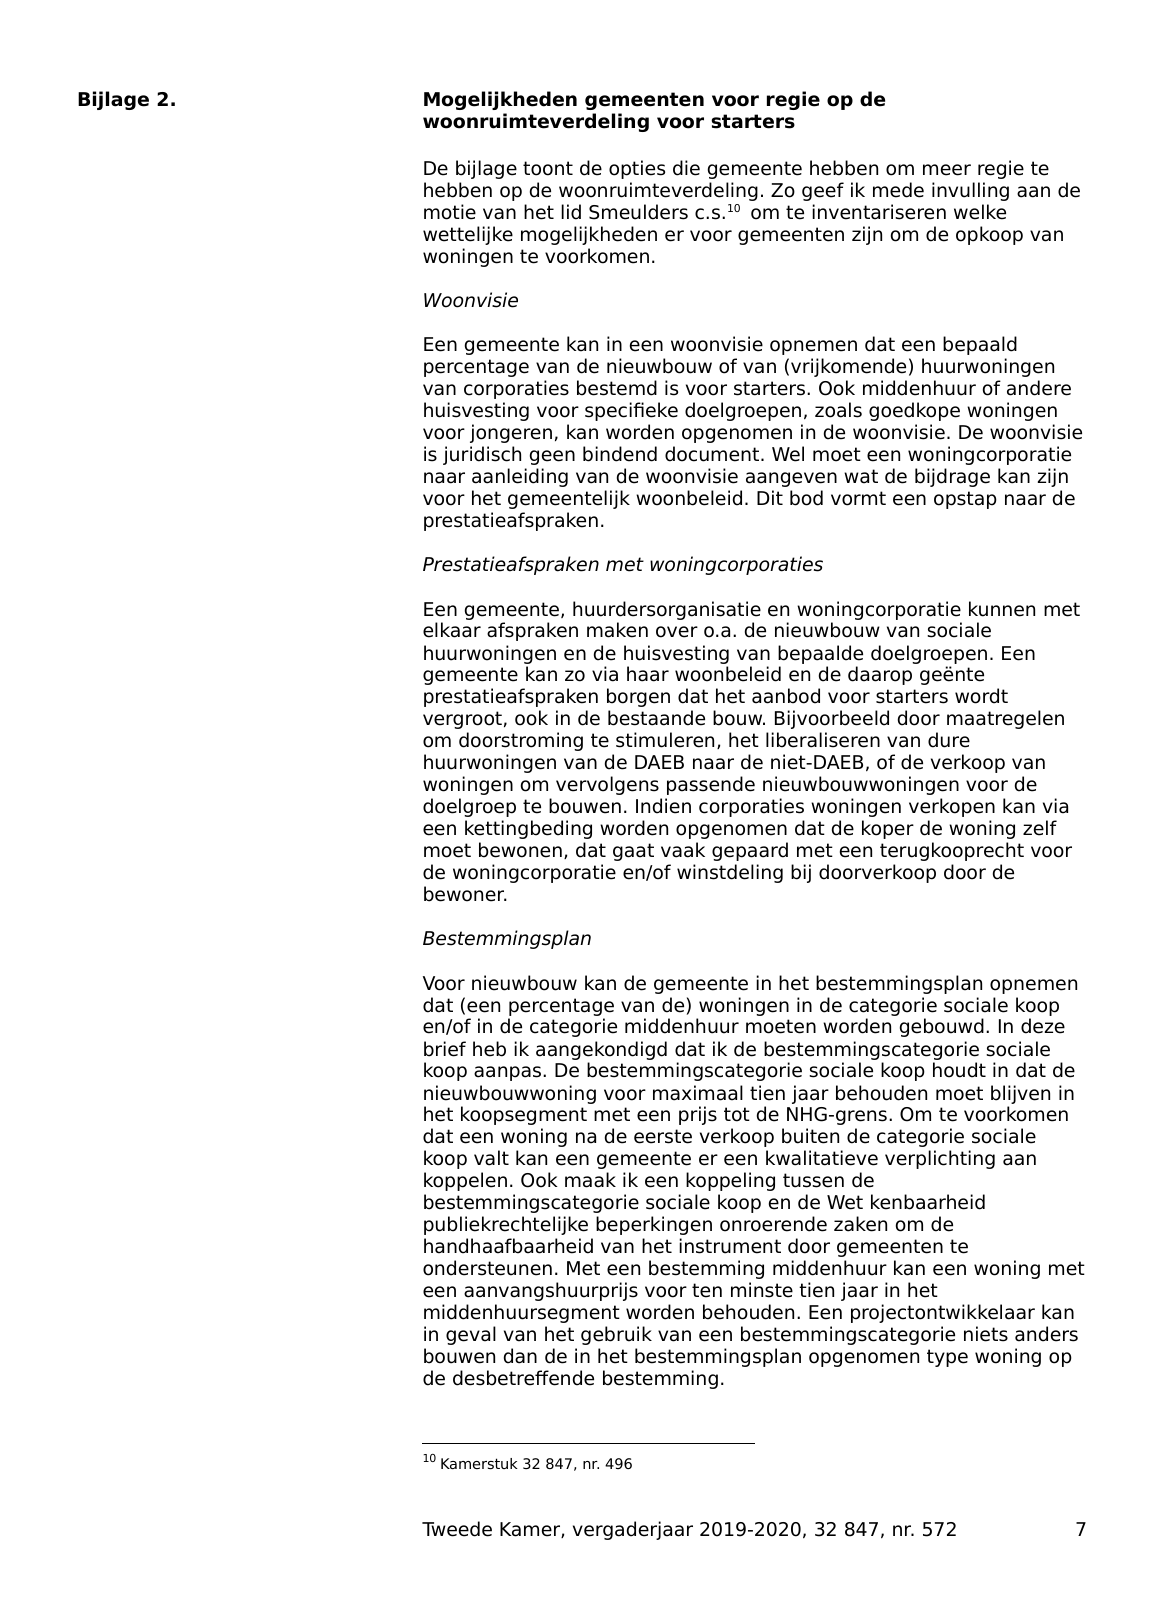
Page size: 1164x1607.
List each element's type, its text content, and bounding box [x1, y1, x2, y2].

subtitle Bestemmingsplan [422, 928, 1087, 950]
text Een gemeente kan in een woonvisie opnemen dat een bepaald percentage van de nieuwbouw of van (vrijkomende) huurwoningen van corporaties bestemd is voor starters. Ook middenhuur of andere huisvesting voor specifieke doelgroepen, zoals goedkope woningen voor jongeren, kan worden opgenomen in de woonvisie. De woonvisie is juridisch geen bindend document. Wel moet een woningcorporatie naar aanleiding van de woonvisie aangeven wat de bijdrage kan zijn voor het gemeentelijk woonbeleid. Dit bod vormt een opstap naar de prestatieafspraken. [422, 334, 1087, 532]
subtitle Prestatieafspraken met woningcorporaties [422, 554, 1087, 576]
text De bijlage toont de opties die gemeente hebben om meer regie te hebben op de woonruimteverdeling. Zo geef ik mede invulling aan de motie van het lid Smeulders c.s. om te inventariseren welke wettelijke mogelijkheden er voor gemeenten zijn om de opkoop van woningen te voorkomen. [422, 158, 1087, 268]
subtitle Woonvisie [422, 290, 1087, 312]
text Voor nieuwbouw kan de gemeente in het bestemmingsplan opnemen dat (een percentage van de) woningen in de categorie sociale koop en/of in de categorie middenhuur moeten worden gebouwd. In deze brief heb ik aangekondigd dat ik de bestemmingscategorie sociale koop aanpas. De bestemmingscategorie sociale koop houdt in dat de nieuwbouwwoning voor maximaal tien jaar behouden moet blijven in het koopsegment met een prijs tot de NHG-grens. Om te voorkomen dat een woning na de eerste verkoop buiten de categorie sociale koop valt kan een gemeente er een kwalitatieve verplichting aan koppelen. Ook maak ik een koppeling tussen de bestemmingscategorie sociale koop en de Wet kenbaarheid publiekrechtelijke beperkingen onroerende zaken om de handhaafbaarheid van het instrument door gemeenten te ondersteunen. Met een bestemming middenhuur kan een woning met een aanvangshuurprijs voor ten minste tien jaar in het middenhuursegment worden behouden. Een projectontwikkelaar kan in geval van het gebruik van een bestemmingscategorie niets anders bouwen dan de in het bestemmingsplan opgenomen type woning op de desbetreffende bestemming. [422, 972, 1087, 1390]
text Een gemeente, huurdersorganisatie en woningcorporatie kunnen met elkaar afspraken maken over o.a. de nieuwbouw van sociale huurwoningen en de huisvesting van bepaalde doelgroepen. Een gemeente kan zo via haar woonbeleid en de daarop geënte prestatieafspraken borgen dat het aanbod voor starters wordt vergroot, ook in de bestaande bouw. Bijvoorbeeld door maatregelen om doorstroming te stimuleren, het liberaliseren van dure huurwoningen van de DAEB naar de niet-DAEB, of de verkoop van woningen om vervolgens passende nieuwbouwwoningen voor de doelgroep te bouwen. Indien corporaties woningen verkopen kan via een kettingbeding worden opgenomen dat de koper de woning zelf moet bewonen, dat gaat vaak gepaard met een terugkooprecht voor de woningcorporatie en/of winstdeling bij doorverkoop door de bewoner. [422, 598, 1087, 906]
text Kamerstuk 32 847, nr. 496 [422, 1452, 1087, 1474]
subtitle Bijlage 2. Mogelijkheden gemeenten voor regie op de woonruimteverdeling voor starters [77, 89, 1087, 133]
